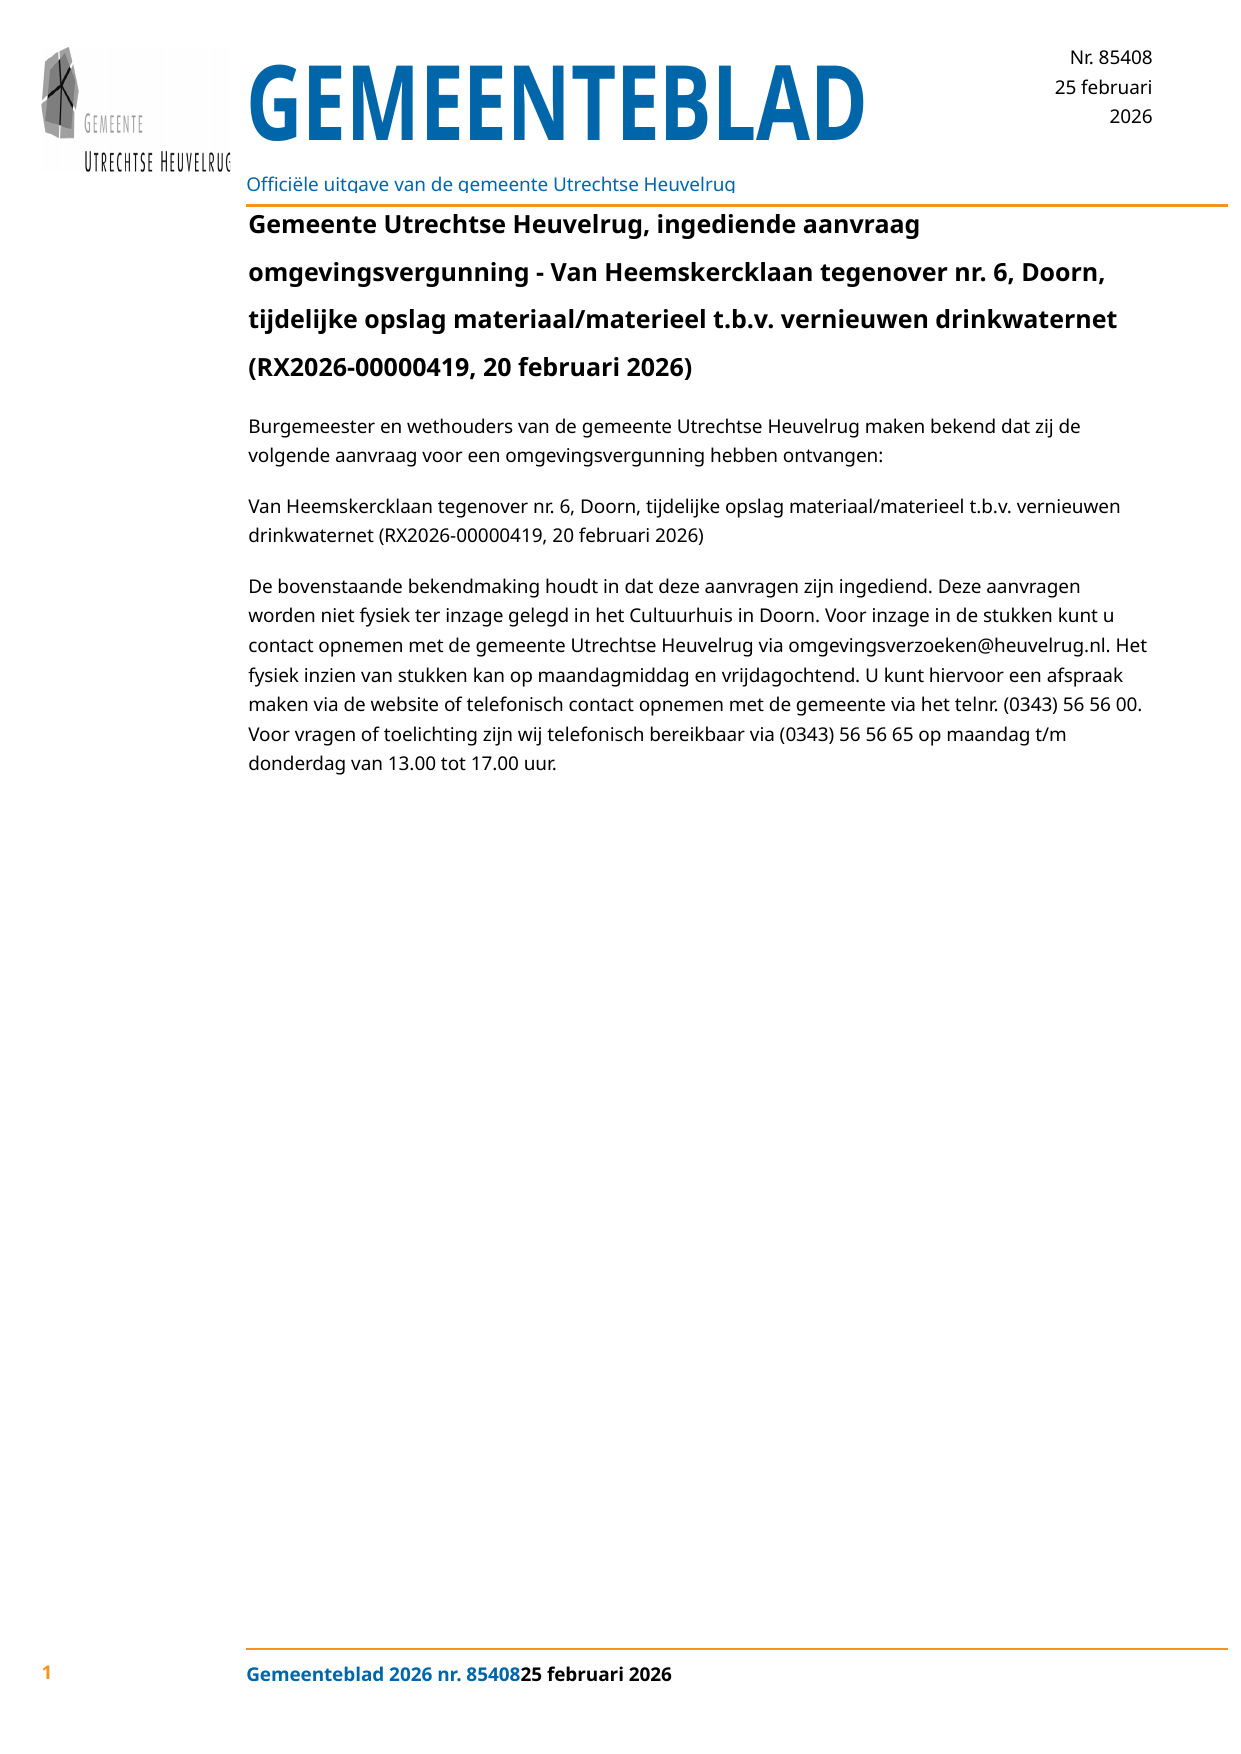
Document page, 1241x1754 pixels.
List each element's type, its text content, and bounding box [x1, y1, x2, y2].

text Gemeente Utrechtse Heuvelrug, ingediende aanvraag omgevingsvergunning - Van Heemskercklaan tegenover nr. 6, Doorn, tijdelijke opslag materiaal/materieel t.b.v. vernieuwen drinkwaternet (RX2026-00000419, 20 februari 2026) [248, 207, 1152, 384]
picture [41, 47, 231, 172]
text Van Heemskercklaan tegenover nr. 6, Doorn, tijdelijke opslag materiaal/materieel t.b.v. vernieuwen drinkwaternet (RX2026-00000419, 20 februari 2026) [248, 493, 1152, 548]
text De bovenstaande bekendmaking houdt in dat deze aanvragen zijn ingediend. Deze aanvragen worden niet fysiek ter inzage gelegd in het Cultuurhuis in Doorn. Voor inzage in de stukken kunt u contact opnemen met de gemeente Utrechtse Heuvelrug via omgevingsverzoeken@heuvelrug.nl. Het fysiek inzien van stukken kan op maandagmiddag en vrijdagochtend. U kunt hiervoor een afspraak maken via de website of telefonisch contact opnemen met de gemeente via het telnr. (0343) 56 56 00. Voor vragen of toelichting zijn wij telefonisch bereikbaar via (0343) 56 56 65 op maandag t/m donderdag van 13.00 tot 17.00 uur. [248, 573, 1152, 776]
text Burgemeester en wethouders van de gemeente Utrechtse Heuvelrug maken bekend dat zij de volgende aanvraag voor een omgevingsvergunning hebben ontvangen: [248, 413, 1152, 468]
